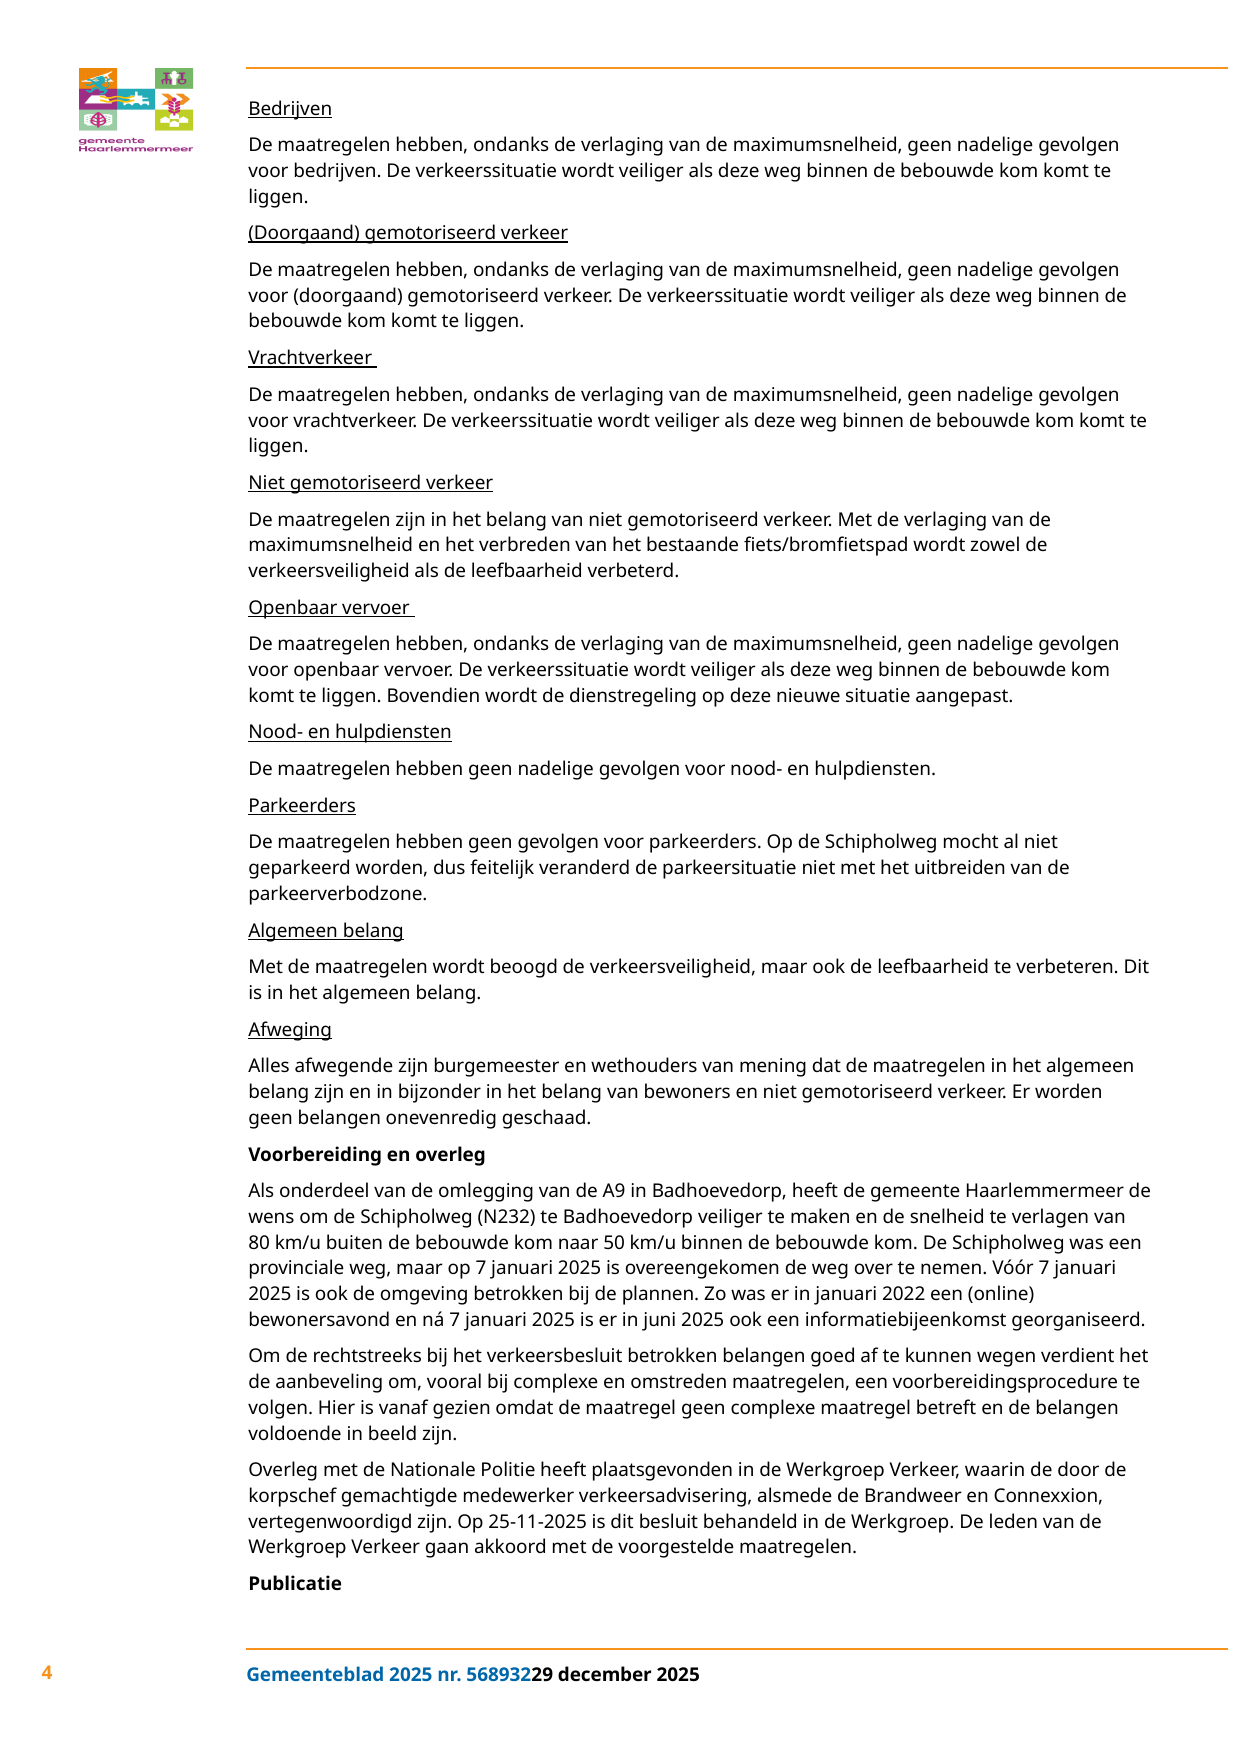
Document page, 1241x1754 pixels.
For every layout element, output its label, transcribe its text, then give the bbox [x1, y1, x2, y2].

text Voorbereiding en overleg [248, 1141, 1152, 1166]
text De maatregelen hebben, ondanks de verlaging van de maximumsnelheid, geen nadelige gevolgen voor openbaar vervoer. De verkeerssituatie wordt veiliger als deze weg binnen de bebouwde kom komt te liggen. Bovendien wordt de dienstregeling op deze nieuwe situatie aangepast. [248, 631, 1152, 708]
text Bedrijven [248, 95, 1152, 121]
text Openbaar vervoer [248, 594, 1152, 620]
text De maatregelen hebben, ondanks de verlaging van de maximumsnelheid, geen nadelige gevolgen voor vrachtverkeer. De verkeerssituatie wordt veiliger als deze weg binnen de bebouwde kom komt te liggen. [248, 381, 1152, 458]
text Overleg met de Nationale Politie heeft plaatsgevonden in de Werkgroep Verkeer, waarin de door de korpschef gemachtigde medewerker verkeersadvisering, alsmede de Brandweer en Connexxion, vertegenwoordigd zijn. Op 25-11-2025 is dit besluit behandeld in de Werkgroep. De leden van de Werkgroep Verkeer gaan akkoord met de voorgestelde maatregelen. [248, 1457, 1152, 1559]
text Niet gemotoriseerd verkeer [248, 469, 1152, 495]
text Algemeen belang [248, 917, 1152, 943]
picture [41, 47, 231, 172]
text Met de maatregelen wordt beoogd de verkeersveiligheid, maar ook de leefbaarheid te verbeteren. Dit is in het algemeen belang. [248, 953, 1152, 1005]
text Afweging [248, 1016, 1152, 1042]
text De maatregelen zijn in het belang van niet gemotoriseerd verkeer. Met de verlaging van de maximumsnelheid en het verbreden van het bestaande fiets/bromfietspad wordt zowel de verkeersveiligheid als de leefbaarheid verbeterd. [248, 506, 1152, 583]
text De maatregelen hebben, ondanks de verlaging van de maximumsnelheid, geen nadelige gevolgen voor bedrijven. De verkeerssituatie wordt veiliger als deze weg binnen de bebouwde kom komt te liggen. [248, 131, 1152, 209]
text Alles afwegende zijn burgemeester en wethouders van mening dat de maatregelen in het algemeen belang zijn en in bijzonder in het belang van bewoners en niet gemotoriseerd verkeer. Er worden geen belangen onevenredig geschaad. [248, 1053, 1152, 1130]
text De maatregelen hebben geen nadelige gevolgen voor nood- en hulpdiensten. [248, 755, 1152, 781]
text Vrachtverkeer [248, 344, 1152, 370]
text De maatregelen hebben geen gevolgen voor parkeerders. Op de Schipholweg mocht al niet geparkeerd worden, dus feitelijk veranderd de parkeersituatie niet met het uitbreiden van de parkeerverbodzone. [248, 829, 1152, 906]
text Parkeerders [248, 792, 1152, 818]
text Als onderdeel van de omlegging van de A9 in Badhoevedorp, heeft de gemeente Haarlemmermeer de wens om de Schipholweg (N232) te Badhoevedorp veiliger te maken en de snelheid te verlagen van 80 km/u buiten de bebouwde kom naar 50 km/u binnen de bebouwde kom. De Schipholweg was een provinciale weg, maar op 7 januari 2025 is overeengekomen de weg over te nemen. Vóór 7 januari 2025 is ook de omgeving betrokken bij de plannen. Zo was er in januari 2022 een (online) bewonersavond en ná 7 januari 2025 is er in juni 2025 ook een informatiebijeenkomst georganiseerd. [248, 1177, 1152, 1332]
text Om de rechtstreeks bij het verkeersbesluit betrokken belangen goed af te kunnen wegen verdient het de aanbeveling om, vooral bij complexe en omstreden maatregelen, een voorbereidingsprocedure te volgen. Hier is vanaf gezien omdat de maatregel geen complexe maatregel betreft en de belangen voldoende in beeld zijn. [248, 1343, 1152, 1446]
text Nood- en hulpdiensten [248, 719, 1152, 744]
text Publicatie [248, 1570, 1152, 1596]
text De maatregelen hebben, ondanks de verlaging van de maximumsnelheid, geen nadelige gevolgen voor (doorgaand) gemotoriseerd verkeer. De verkeerssituatie wordt veiliger als deze weg binnen de bebouwde kom komt te liggen. [248, 256, 1152, 333]
text (Doorgaand) gemotoriseerd verkeer [248, 219, 1152, 245]
